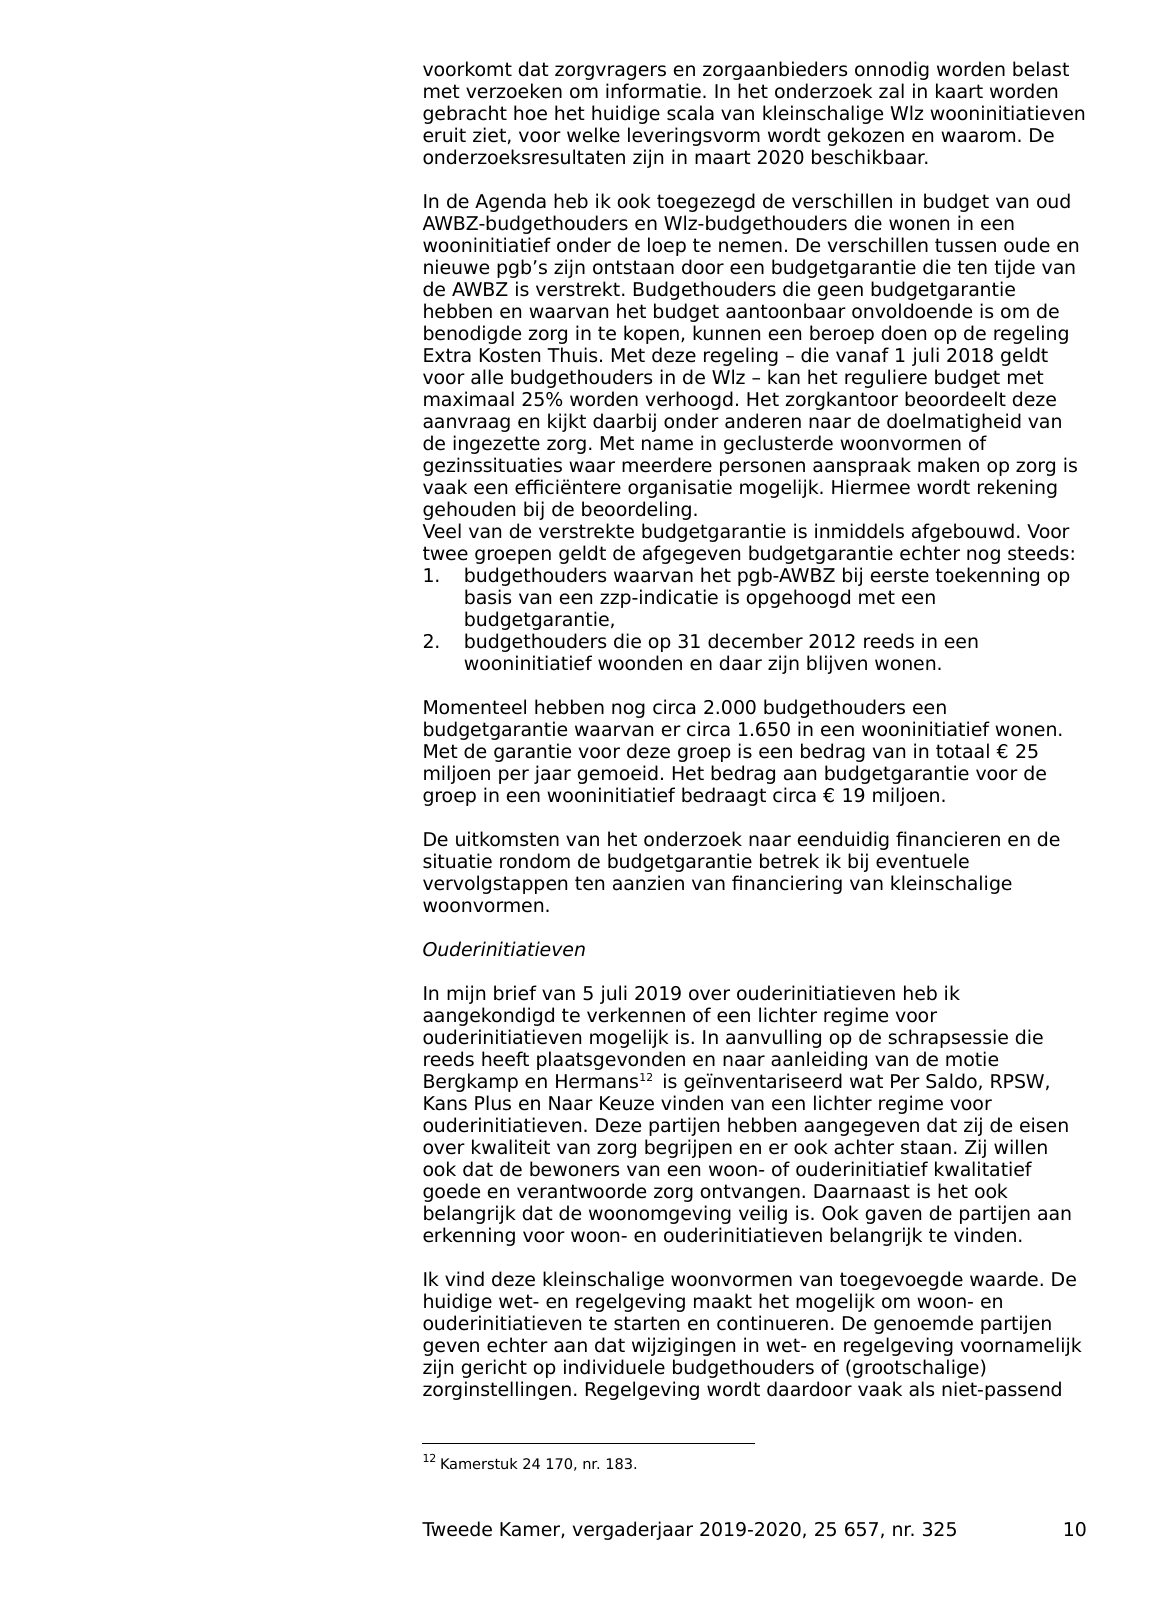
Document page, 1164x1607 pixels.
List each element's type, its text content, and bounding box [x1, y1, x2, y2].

text Momenteel hebben nog circa 2.000 budgethouders een budgetgarantie waarvan er circa 1.650 in een wooninitiatief wonen. Met de garantie voor deze groep is een bedrag van in totaal € 25 miljoen per jaar gemoeid. Het bedrag aan budgetgarantie voor de groep in een wooninitiatief bedraagt circa € 19 miljoen. [422, 697, 1087, 807]
text Veel van de verstrekte budgetgarantie is inmiddels afgebouwd. Voor twee groepen geldt de afgegeven budgetgarantie echter nog steeds: [422, 521, 1087, 565]
text In de Agenda heb ik ook toegezegd de verschillen in budget van oud AWBZ-budgethouders en Wlz-budgethouders die wonen in een wooninitiatief onder de loep te nemen. De verschillen tussen oude en nieuwe pgb’s zijn ontstaan door een budgetgarantie die ten tijde van de AWBZ is verstrekt. Budgethouders die geen budgetgarantie hebben en waarvan het budget aantoonbaar onvoldoende is om de benodigde zorg in te kopen, kunnen een beroep doen op de regeling Extra Kosten Thuis. Met deze regeling – die vanaf 1 juli 2018 geldt voor alle budgethouders in de Wlz – kan het reguliere budget met maximaal 25% worden verhoogd. Het zorgkantoor beoordeelt deze aanvraag en kijkt daarbij onder anderen naar de doelmatigheid van de ingezette zorg. Met name in geclusterde woonvormen of gezinssituaties waar meerdere personen aanspraak maken op zorg is vaak een efficiëntere organisatie mogelijk. Hiermee wordt rekening gehouden bij de beoordeling. [422, 191, 1087, 521]
text Ik vind deze kleinschalige woonvormen van toegevoegde waarde. De huidige wet- en regelgeving maakt het mogelijk om woon- en ouderinitiatieven te starten en continueren. De genoemde partijen geven echter aan dat wijzigingen in wet- en regelgeving voornamelijk zijn gericht op individuele budgethouders of (grootschalige) zorginstellingen. Regelgeving wordt daardoor vaak als niet-passend [422, 1269, 1087, 1401]
text De uitkomsten van het onderzoek naar eenduidig financieren en de situatie rondom de budgetgarantie betrek ik bij eventuele vervolgstappen ten aanzien van financiering van kleinschalige woonvormen. [422, 829, 1087, 917]
text 1. budgethouders waarvan het pgb-AWBZ bij eerste toekenning op basis van een zzp-indicatie is opgehoogd met een budgetgarantie, [422, 565, 1087, 631]
text Kamerstuk 24 170, nr. 183. [422, 1452, 1087, 1474]
text voorkomt dat zorgvragers en zorgaanbieders onnodig worden belast met verzoeken om informatie. In het onderzoek zal in kaart worden gebracht hoe het huidige scala van kleinschalige Wlz wooninitiatieven eruit ziet, voor welke leveringsvorm wordt gekozen en waarom. De onderzoeksresultaten zijn in maart 2020 beschikbaar. [422, 59, 1087, 169]
text 2. budgethouders die op 31 december 2012 reeds in een wooninitiatief woonden en daar zijn blijven wonen. [422, 631, 1087, 675]
text In mijn brief van 5 juli 2019 over ouderinitiatieven heb ik aangekondigd te verkennen of een lichter regime voor ouderinitiatieven mogelijk is. In aanvulling op de schrapsessie die reeds heeft plaatsgevonden en naar aanleiding van de motie Bergkamp en Hermans is geïnventariseerd wat Per Saldo, RPSW, Kans Plus en Naar Keuze vinden van een lichter regime voor ouderinitiatieven. Deze partijen hebben aangegeven dat zij de eisen over kwaliteit van zorg begrijpen en er ook achter staan. Zij willen ook dat de bewoners van een woon- of ouderinitiatief kwalitatief goede en verantwoorde zorg ontvangen. Daarnaast is het ook belangrijk dat de woonomgeving veilig is. Ook gaven de partijen aan erkenning voor woon- en ouderinitiatieven belangrijk te vinden. [422, 983, 1087, 1247]
subtitle Ouderinitiatieven [422, 939, 1087, 961]
